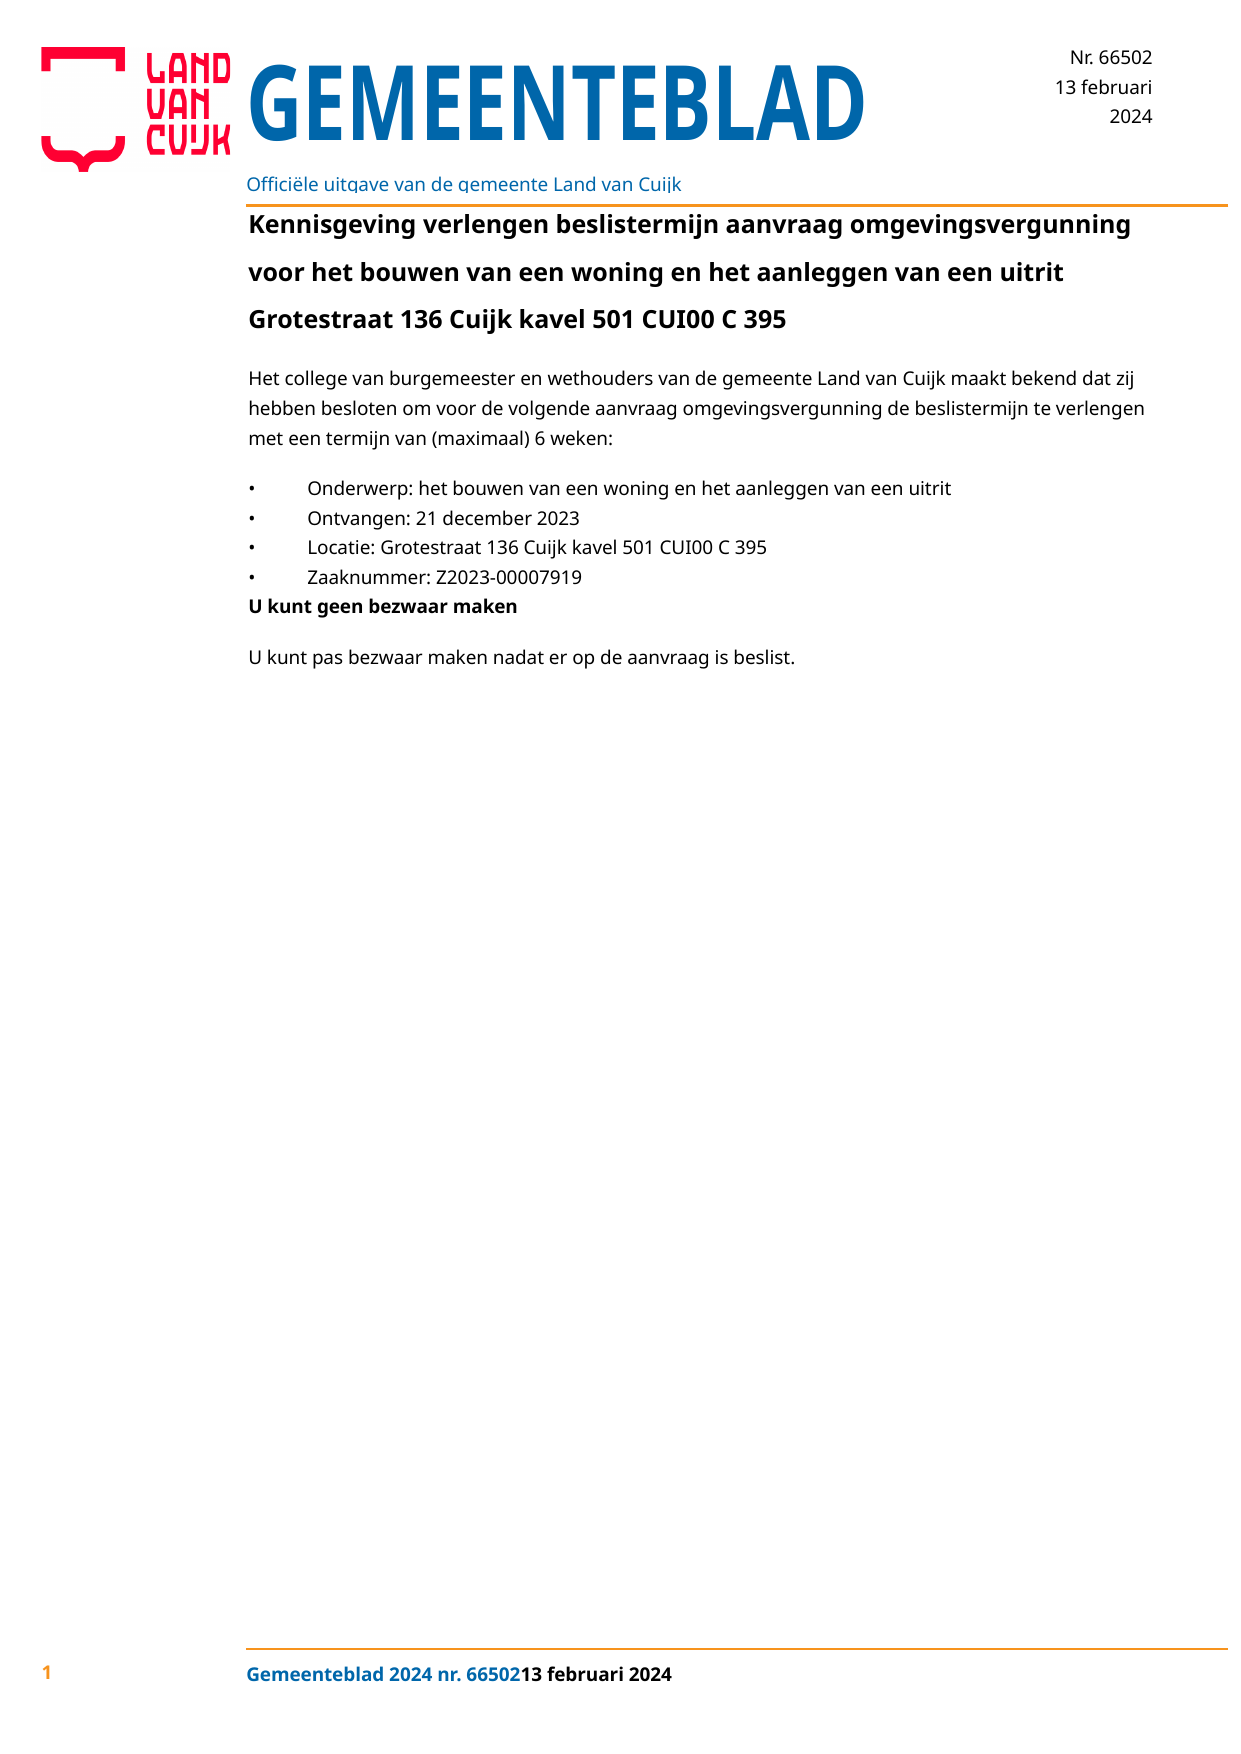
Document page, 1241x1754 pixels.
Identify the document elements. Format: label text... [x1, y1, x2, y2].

text Kennisgeving verlengen beslistermijn aanvraag omgevingsvergunning voor het bouwen van een woning en het aanleggen van een uitrit Grotestraat 136 Cuijk kavel 501 CUI00 C 395 [248, 207, 1152, 336]
picture [41, 47, 231, 172]
text U kunt pas bezwaar maken nadat er op de aanvraag is beslist. [248, 644, 1152, 669]
list Onderwerp: het bouwen van een woning en het aanleggen van een uitrit [248, 475, 1152, 501]
list Locatie: Grotestraat 136 Cuijk kavel 501 CUI00 C 395 [248, 534, 1152, 560]
text U kunt geen bezwaar maken [248, 593, 1152, 619]
list Zaaknummer: Z2023-00007919 [248, 564, 1152, 589]
text Het college van burgemeester en wethouders van de gemeente Land van Cuijk maakt bekend dat zij hebben besloten om voor de volgende aanvraag omgevingsvergunning de beslistermijn te verlengen met een termijn van (maximaal) 6 weken: [248, 366, 1152, 450]
list Ontvangen: 21 december 2023 [248, 505, 1152, 530]
